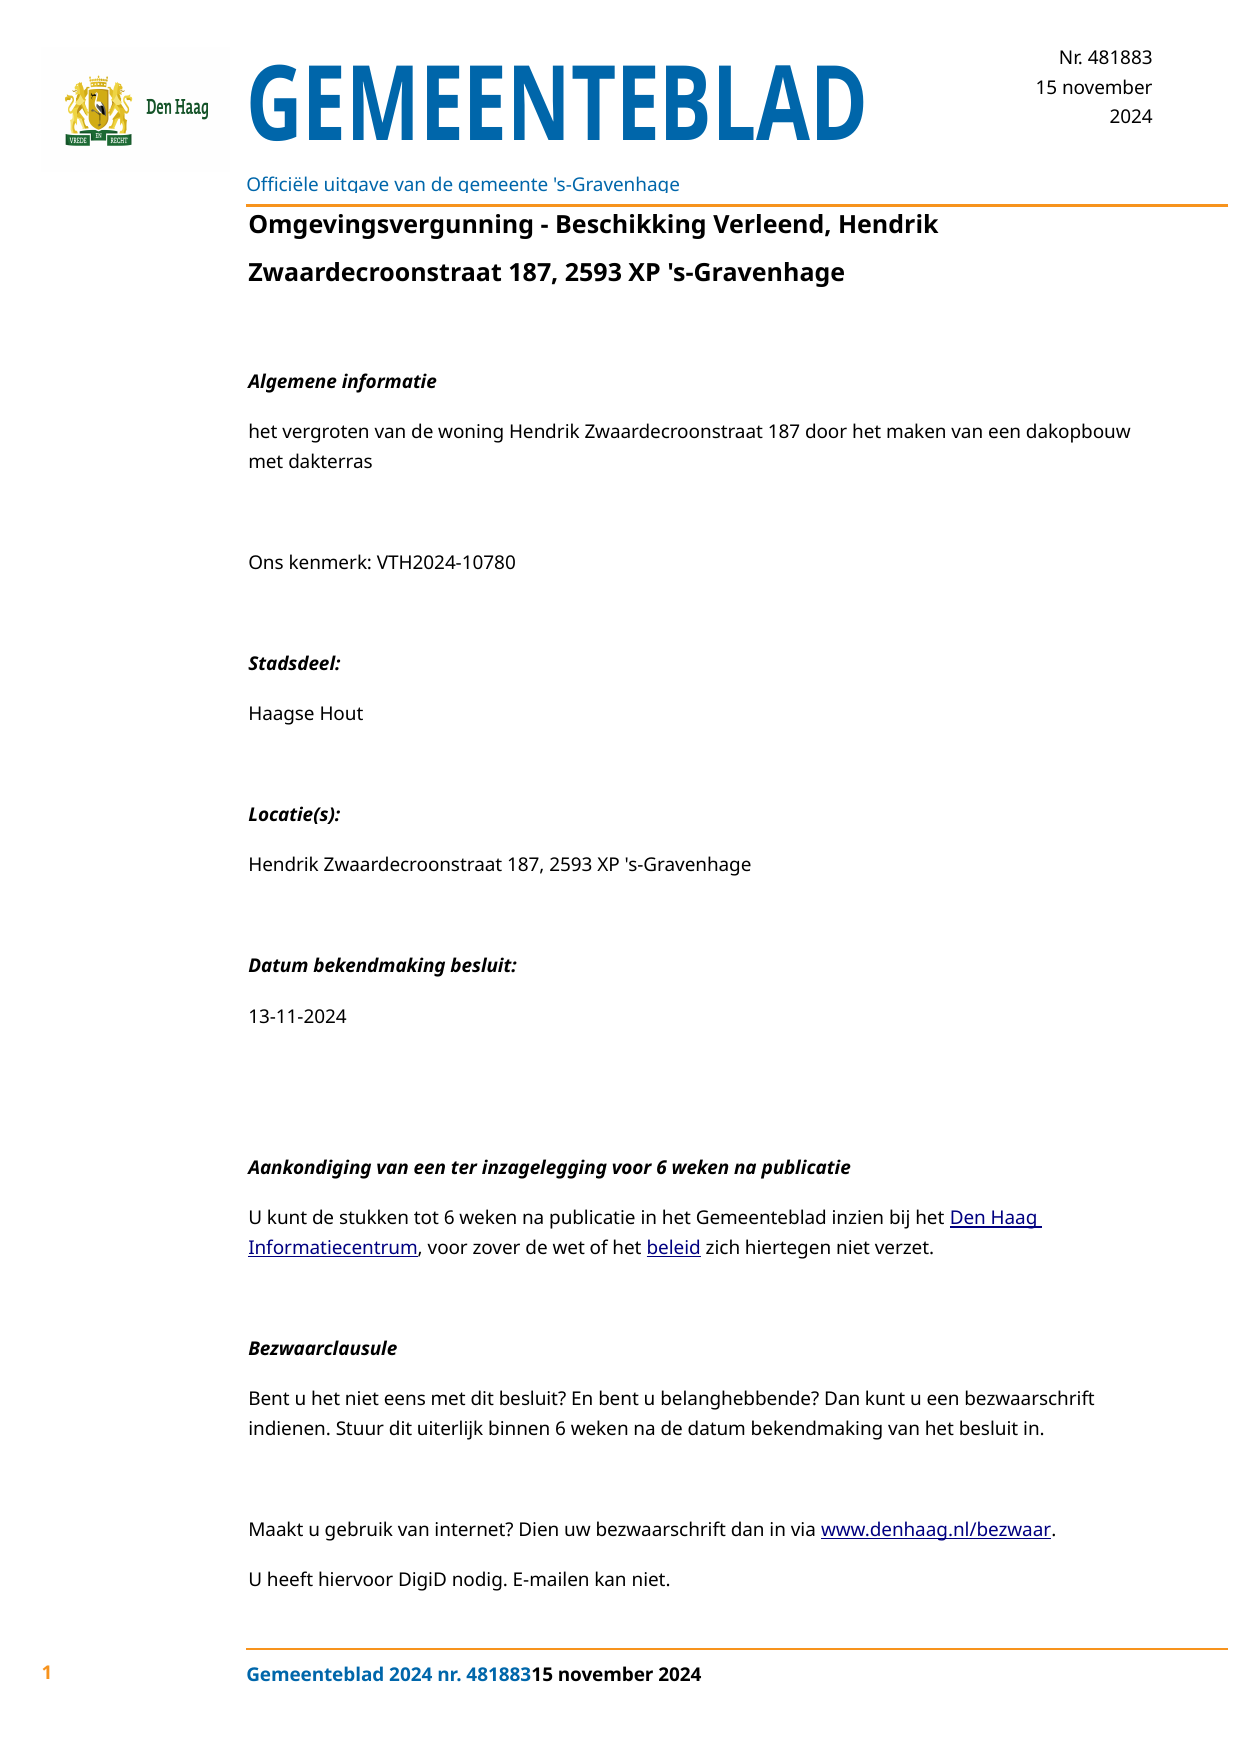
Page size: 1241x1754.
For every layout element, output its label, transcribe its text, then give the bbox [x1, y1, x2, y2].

text U heeft hiervoor DigiD nodig. E-mailen kan niet. [248, 1566, 1152, 1592]
text U kunt de stukken tot 6 weken na publicatie in het Gemeenteblad inzien bij het Den Haag Informatiecentrum, voor zover de wet of het beleid zich hiertegen niet verzet. [248, 1204, 1152, 1260]
text Algemene informatie [248, 368, 1152, 394]
text 13-11-2024 [248, 1003, 1152, 1029]
text het vergroten van de woning Hendrik Zwaardecroonstraat 187 door het maken van een dakopbouw met dakterras [248, 419, 1152, 474]
text Datum bekendmaking besluit: [248, 952, 1152, 978]
text Bezwaarclausule [248, 1335, 1152, 1361]
text Aankondiging van een ter inzagelegging voor 6 weken na publicatie [248, 1154, 1152, 1180]
text Hendrik Zwaardecroonstraat 187, 2593 XP 's-Gravenhage [248, 852, 1152, 877]
text Stadsdeel: [248, 650, 1152, 676]
text Omgevingsvergunning - Beschikking Verleend, Hendrik Zwaardecroonstraat 187, 2593 XP 's-Gravenhage [248, 207, 1152, 288]
text Maakt u gebruik van internet? Dien uw bezwaarschrift dan in via www.denhaag.nl/bezwaar. [248, 1516, 1152, 1542]
text Bent u het niet eens met dit besluit? En bent u belanghebbende? Dan kunt u een bezwaarschrift indienen. Stuur dit uiterlijk binnen 6 weken na de datum bekendmaking van het besluit in. [248, 1385, 1152, 1441]
text Ons kenmerk: VTH2024-10780 [248, 549, 1152, 575]
text Haagse Hout [248, 700, 1152, 726]
picture [41, 47, 231, 172]
text Locatie(s): [248, 801, 1152, 827]
